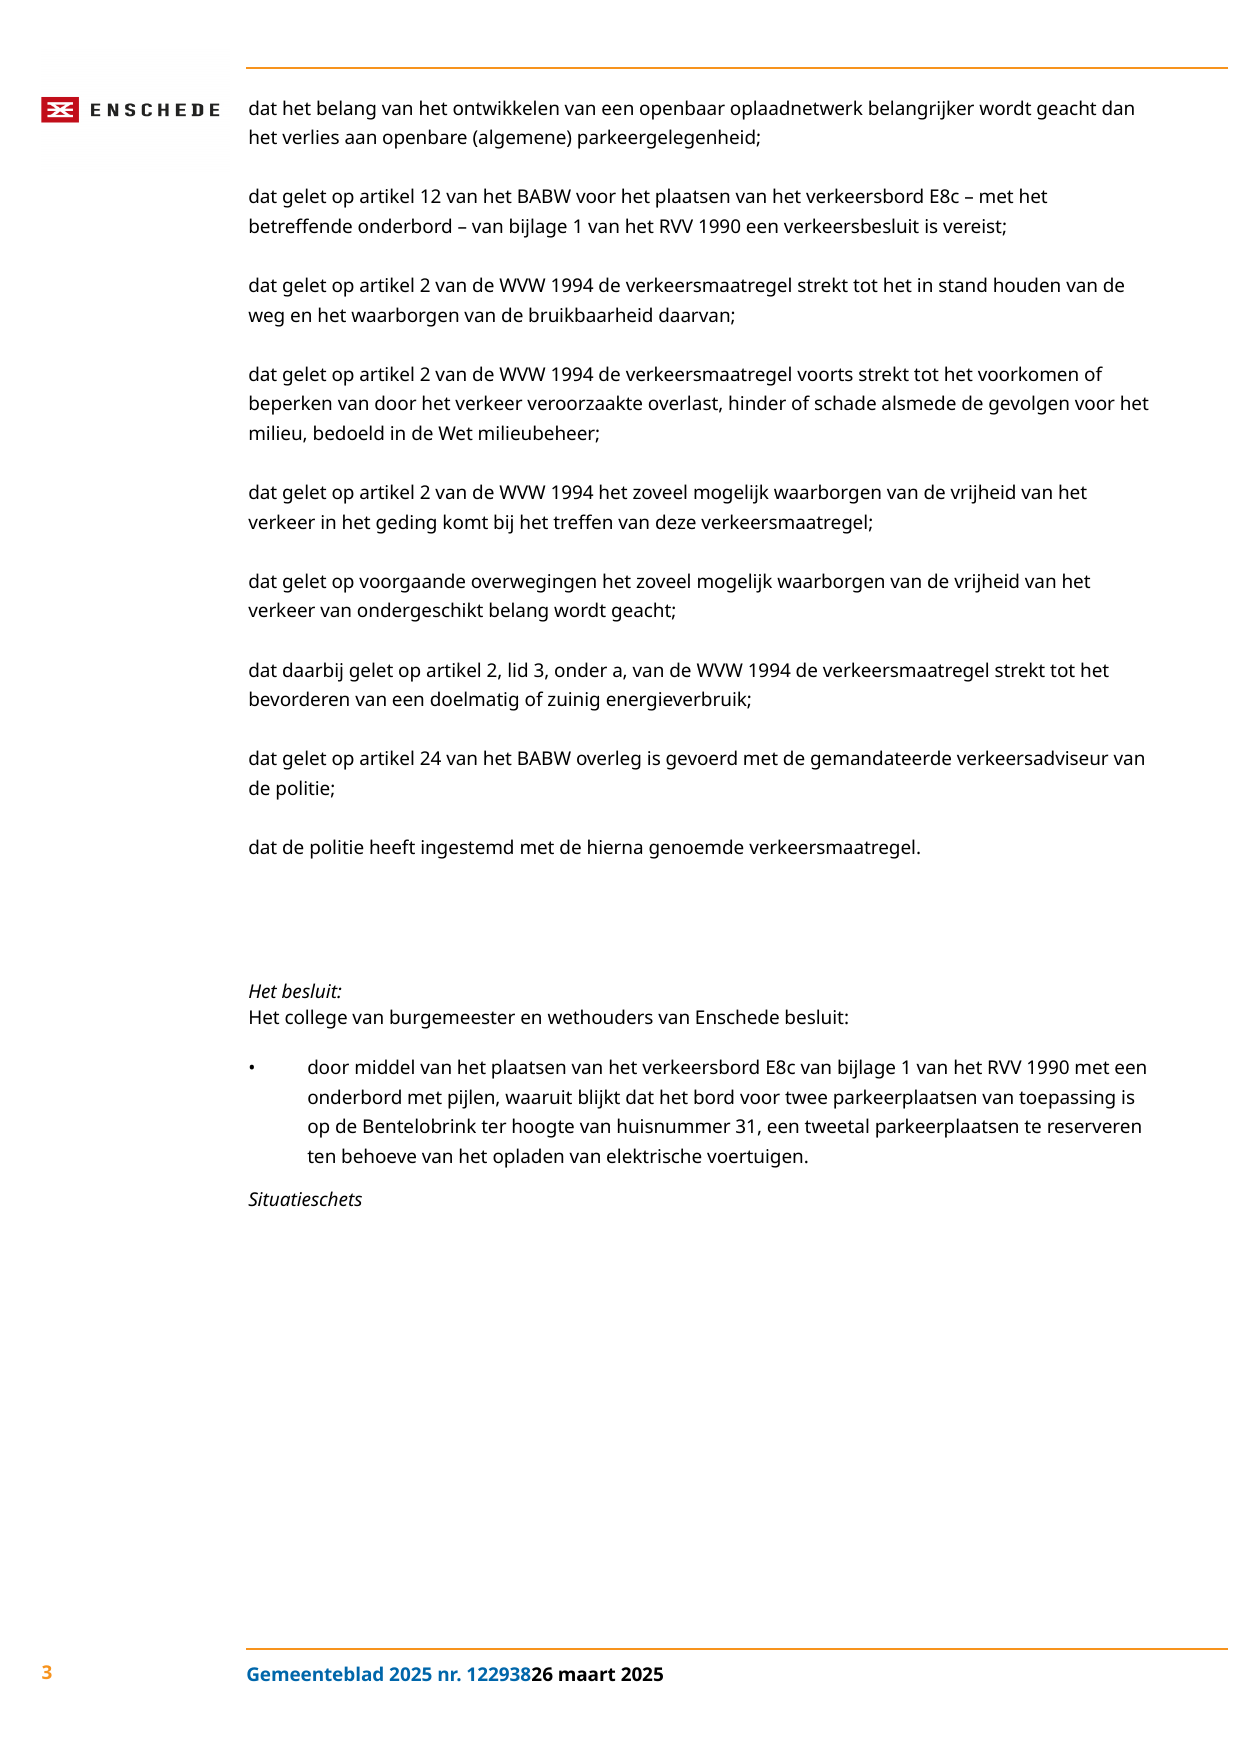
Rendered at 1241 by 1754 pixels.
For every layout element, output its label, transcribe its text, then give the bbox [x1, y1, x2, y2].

text dat gelet op artikel 12 van het BABW voor het plaatsen van het verkeersbord E8c – met het betreffende onderbord – van bijlage 1 van het RVV 1990 een verkeersbesluit is vereist; [248, 183, 1152, 239]
text Het besluit: [248, 978, 1152, 1004]
text dat daarbij gelet op artikel 2, lid 3, onder a, van de WVW 1994 de verkeersmaatregel strekt tot het bevorderen van een doelmatig of zuinig energieverbruik; [248, 657, 1152, 712]
text dat gelet op artikel 2 van de WVW 1994 de verkeersmaatregel voorts strekt tot het voorkomen of beperken van door het verkeer veroorzaakte overlast, hinder of schade alsmede de gevolgen voor het milieu, bedoeld in de Wet milieubeheer; [248, 361, 1152, 446]
text dat gelet op artikel 2 van de WVW 1994 het zoveel mogelijk waarborgen van de vrijheid van het verkeer in het geding komt bij het treffen van deze verkeersmaatregel; [248, 479, 1152, 535]
text dat de politie heeft ingestemd met de hierna genoemde verkeersmaatregel. [248, 834, 1152, 860]
text dat het belang van het ontwikkelen van een openbaar oplaadnetwerk belangrijker wordt geacht dan het verlies aan openbare (algemene) parkeergelegenheid; [248, 95, 1152, 150]
picture [41, 47, 231, 172]
list door middel van het plaatsen van het verkeersbord E8c van bijlage 1 van het RVV 1990 met een onderbord met pijlen, waaruit blijkt dat het bord voor twee parkeerplaatsen van toepassing is op de Bentelobrink ter hoogte van huisnummer 31, een tweetal parkeerplaatsen te reserveren ten behoeve van het opladen van elektrische voertuigen. [248, 1054, 1152, 1169]
text Situatieschets [248, 1186, 1152, 1212]
text Het college van burgemeester en wethouders van Enschede besluit: [248, 1004, 1152, 1030]
text dat gelet op artikel 24 van het BABW overleg is gevoerd met de gemandateerde verkeersadviseur van de politie; [248, 746, 1152, 801]
text dat gelet op artikel 2 van de WVW 1994 de verkeersmaatregel strekt tot het in stand houden van de weg en het waarborgen van de bruikbaarheid daarvan; [248, 272, 1152, 328]
text dat gelet op voorgaande overwegingen het zoveel mogelijk waarborgen van de vrijheid van het verkeer van ondergeschikt belang wordt geacht; [248, 568, 1152, 623]
